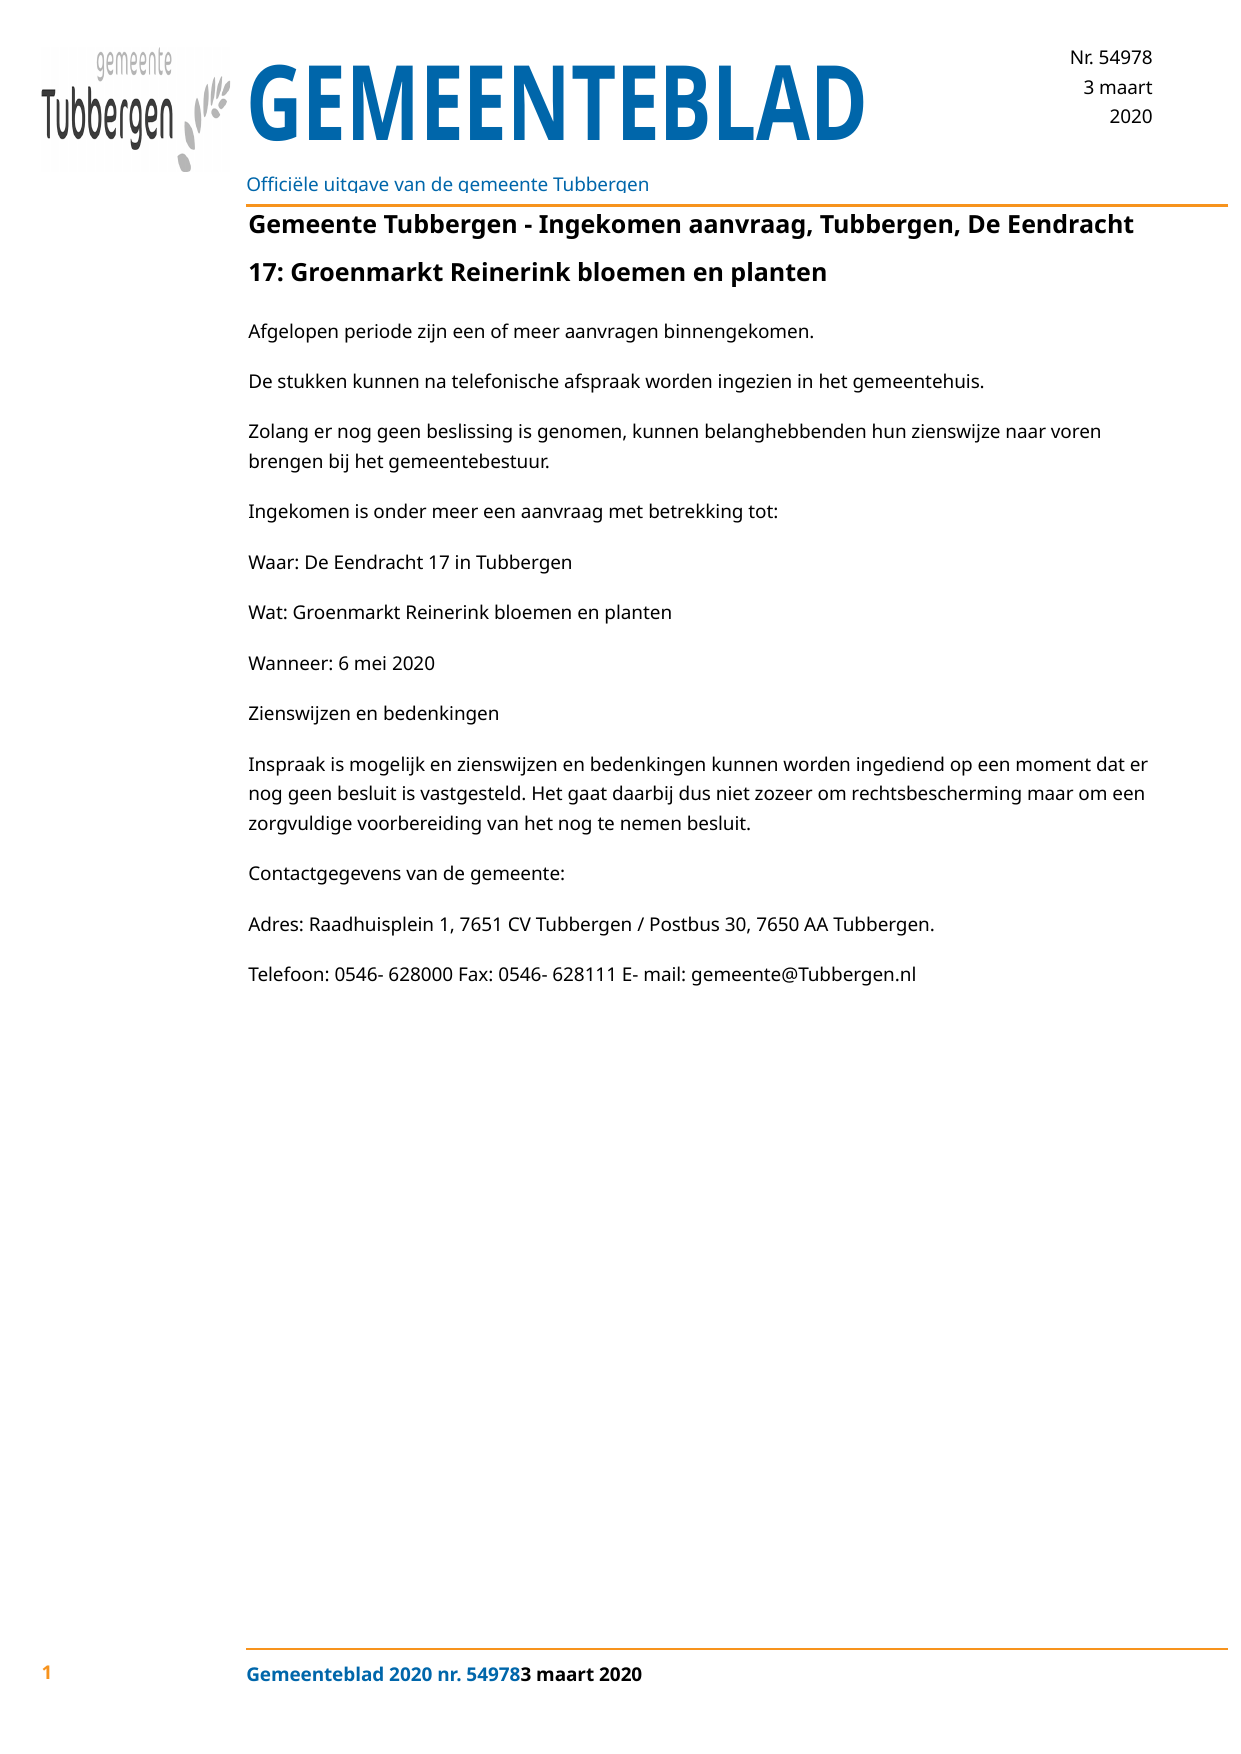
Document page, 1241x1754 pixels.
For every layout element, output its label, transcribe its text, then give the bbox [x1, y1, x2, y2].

text Wat: Groenmarkt Reinerink bloemen en planten [248, 599, 1152, 625]
text Contactgegevens van de gemeente: [248, 860, 1152, 886]
text Adres: Raadhuisplein 1, 7651 CV Tubbergen / Postbus 30, 7650 AA Tubbergen. [248, 911, 1152, 937]
picture [41, 47, 231, 172]
text Gemeente Tubbergen - Ingekomen aanvraag, Tubbergen, De Eendracht 17: Groenmarkt Reinerink bloemen en planten [248, 207, 1152, 288]
text Telefoon: 0546- 628000 Fax: 0546- 628111 E- mail: gemeente@Tubbergen.nl [248, 961, 1152, 987]
text Afgelopen periode zijn een of meer aanvragen binnengekomen. [248, 318, 1152, 344]
text Wanneer: 6 mei 2020 [248, 650, 1152, 676]
text Waar: De Eendracht 17 in Tubbergen [248, 549, 1152, 575]
text Inspraak is mogelijk en zienswijzen en bedenkingen kunnen worden ingediend op een moment dat er nog geen besluit is vastgesteld. Het gaat daarbij dus niet zozeer om rechtsbescherming maar om een zorgvuldige voorbereiding van het nog te nemen besluit. [248, 751, 1152, 836]
text Ingekomen is onder meer een aanvraag met betrekking tot: [248, 499, 1152, 524]
text Zolang er nog geen beslissing is genomen, kunnen belanghebbenden hun zienswijze naar voren brengen bij het gemeentebestuur. [248, 419, 1152, 474]
text De stukken kunnen na telefonische afspraak worden ingezien in het gemeentehuis. [248, 368, 1152, 394]
text Zienswijzen en bedenkingen [248, 700, 1152, 726]
